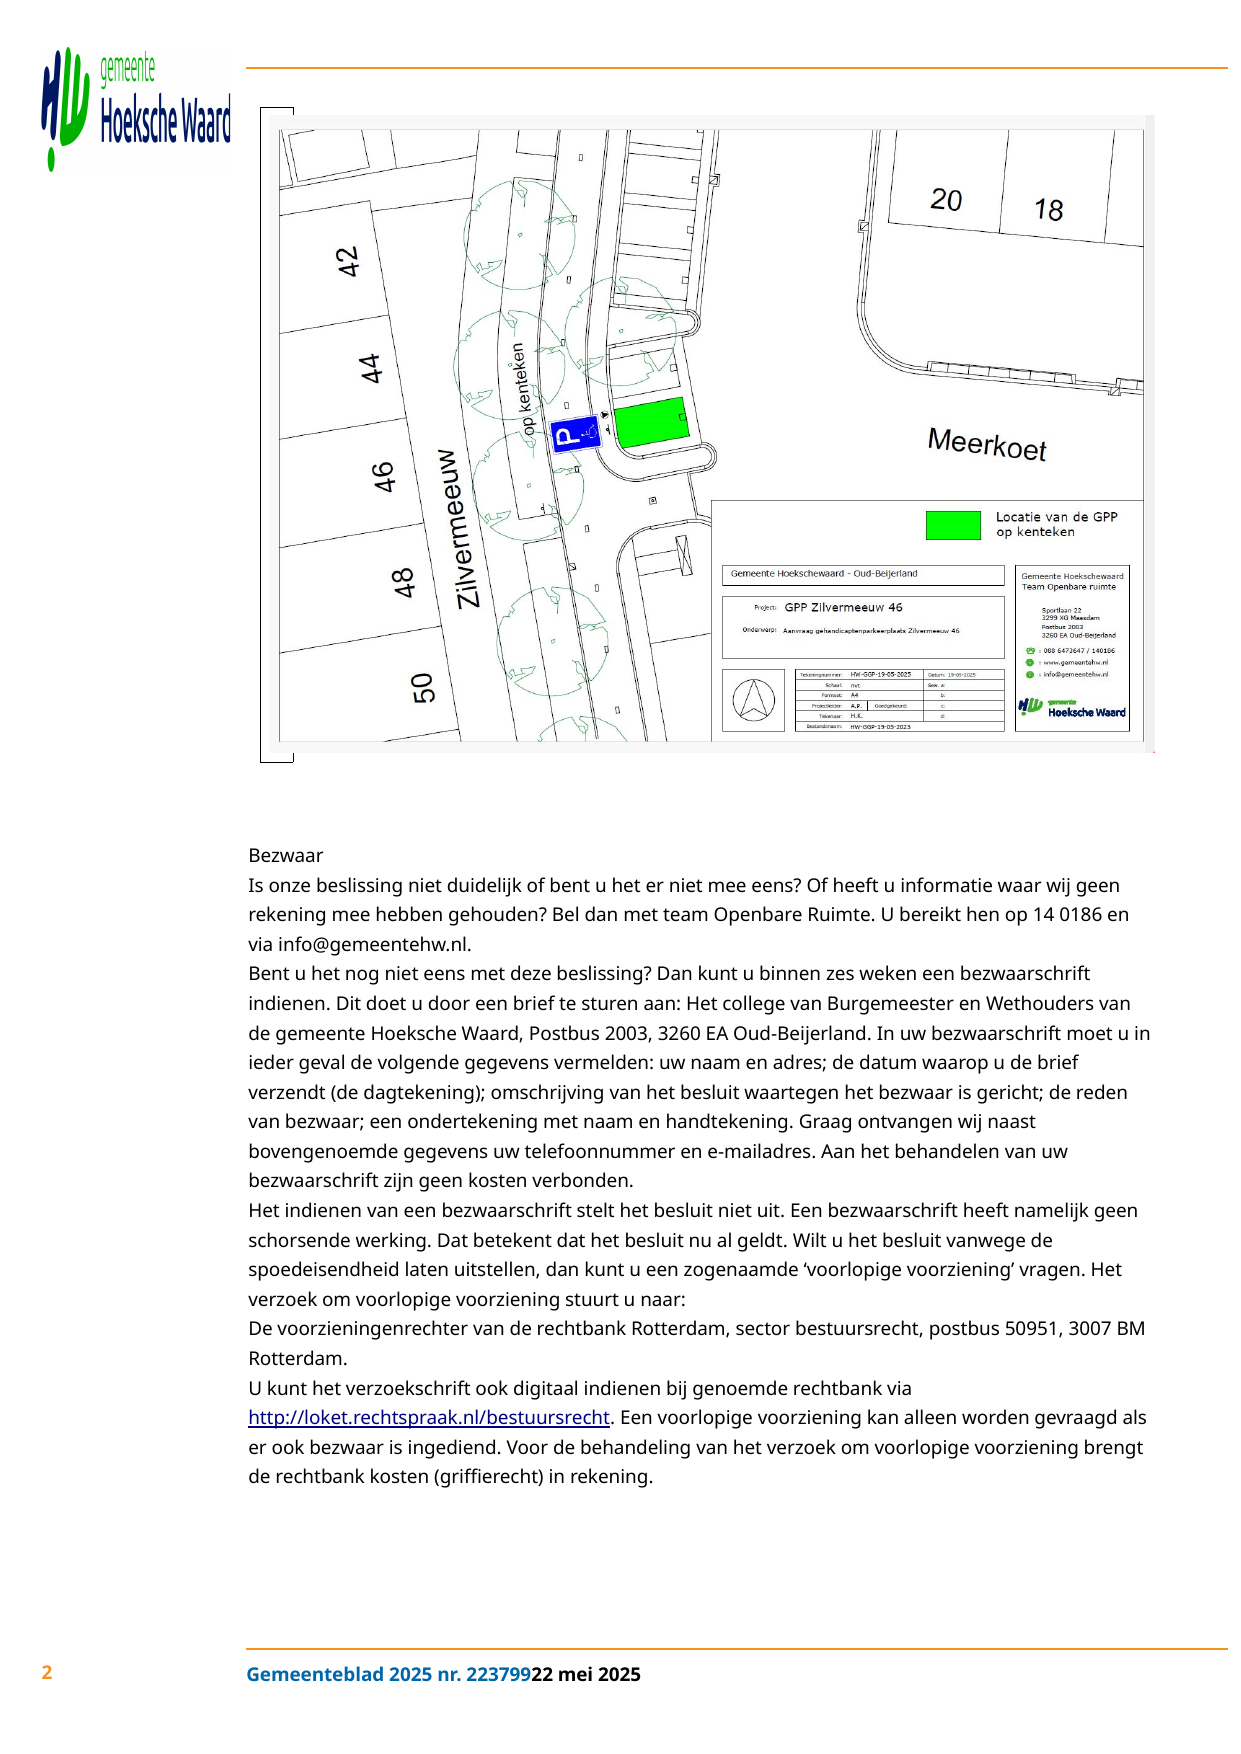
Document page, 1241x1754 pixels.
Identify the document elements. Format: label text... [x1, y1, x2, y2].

picture [41, 47, 231, 172]
picture [268, 115, 1155, 753]
text De voorzieningenrechter van de rechtbank Rotterdam, sector bestuursrecht, postbus 50951, 3007 BM Rotterdam. [248, 1316, 1152, 1371]
text Het indienen van een bezwaarschrift stelt het besluit niet uit. Een bezwaarschrift heeft namelijk geen schorsende werking. Dat betekent dat het besluit nu al geldt. Wilt u het besluit vanwege de spoedeisendheid laten uitstellen, dan kunt u een zogenaamde ‘voorlopige voorziening’ vragen. Het verzoek om voorlopige voorziening stuurt u naar: [248, 1197, 1152, 1312]
text Bezwaar [248, 842, 1152, 868]
text Bent u het nog niet eens met deze beslissing? Dan kunt u binnen zes weken een bezwaarschrift indienen. Dit doet u door een brief te sturen aan: Het college van Burgemeester en Wethouders van de gemeente Hoeksche Waard, Postbus 2003, 3260 EA Oud-Beijerland. In uw bezwaarschrift moet u in ieder geval de volgende gegevens vermelden: uw naam en adres; de datum waarop u de brief verzendt (de dagtekening); omschrijving van het besluit waartegen het bezwaar is gericht; de reden van bezwaar; een ondertekening met naam en handtekening. Graag ontvangen wij naast bovengenoemde gegevens uw telefoonnummer en e-mailadres. Aan het behandelen van uw bezwaarschrift zijn geen kosten verbonden. [248, 961, 1152, 1193]
text U kunt het verzoekschrift ook digitaal indienen bij genoemde rechtbank via http://loket.rechtspraak.nl/bestuursrecht. Een voorlopige voorziening kan alleen worden gevraagd als er ook bezwaar is ingediend. Voor de behandeling van het verzoek om voorlopige voorziening brengt de rechtbank kosten (griffierecht) in rekening. [248, 1375, 1152, 1489]
text Is onze beslissing niet duidelijk of bent u het er niet mee eens? Of heeft u informatie waar wij geen rekening mee hebben gehouden? Bel dan met team Openbare Ruimte. U bereikt hen op 14 0186 en via info@gemeentehw.nl. [248, 872, 1152, 957]
